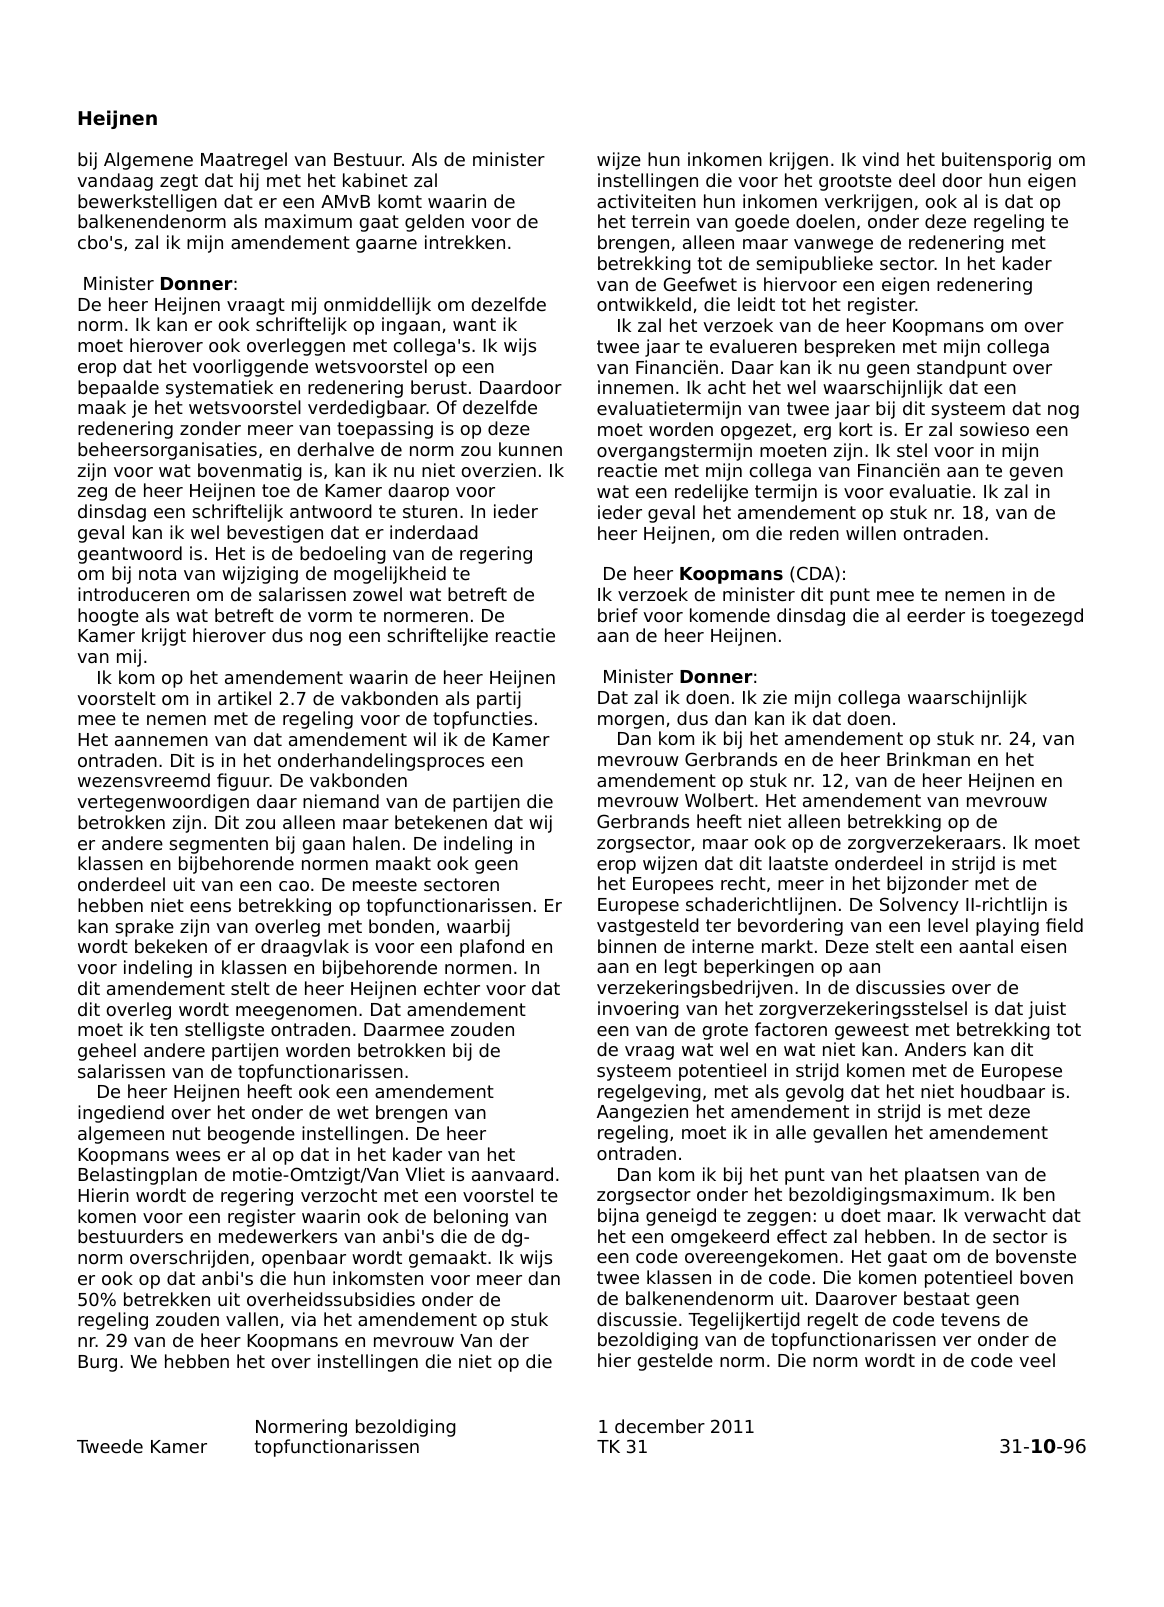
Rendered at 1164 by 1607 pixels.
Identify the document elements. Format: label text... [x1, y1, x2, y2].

text Ik zal het verzoek van de heer Koopmans om over twee jaar te evalueren bespreken met mijn collega van Financiën. Daar kan ik nu geen standpunt over innemen. Ik acht het wel waarschijnlijk dat een evaluatietermijn van twee jaar bij dit systeem dat nog moet worden opgezet, erg kort is. Er zal sowieso een overgangstermijn moeten zijn. Ik stel voor in mijn reactie met mijn collega van Financiën aan te geven wat een redelijke termijn is voor evaluatie. Ik zal in ieder geval het amendement op stuk nr. 18, van de heer Heijnen, om die reden willen ontraden. [596, 316, 1087, 544]
text De heer Heijnen heeft ook een amendement ingediend over het onder de wet brengen van algemeen nut beogende instellingen. De heer Koopmans wees er al op dat in het kader van het Belastingplan de motie-Omtzigt/Van Vliet is aanvaard. Hierin wordt de regering verzocht met een voorstel te komen voor een register waarin ook de beloning van bestuurders en medewerkers van anbi's die de dg-norm overschrijden, openbaar wordt gemaakt. Ik wijs er ook op dat anbi's die hun inkomsten voor meer dan 50% betrekken uit overheidssubsidies onder de regeling zouden vallen, via het amendement op stuk nr. 29 van de heer Koopmans en mevrouw Van der Burg. We hebben het over instellingen die niet op die [77, 1082, 567, 1372]
text Ik kom op het amendement waarin de heer Heijnen voorstelt om in artikel 2.7 de vakbonden als partij mee te nemen met de regeling voor de topfuncties. Het aannemen van dat amendement wil ik de Kamer ontraden. Dit is in het onderhandelingsproces een wezensvreemd figuur. De vakbonden vertegenwoordigen daar niemand van de partijen die betrokken zijn. Dit zou alleen maar betekenen dat wij er andere segmenten bij gaan halen. De indeling in klassen en bijbehorende normen maakt ook geen onderdeel uit van een cao. De meeste sectoren hebben niet eens betrekking op topfunctionarissen. Er kan sprake zijn van overleg met bonden, waarbij wordt bekeken of er draagvlak is voor een plafond en voor indeling in klassen en bijbehorende normen. In dit amendement stelt de heer Heijnen echter voor dat dit overleg wordt meegenomen. Dat amendement moet ik ten stelligste ontraden. Daarmee zouden geheel andere partijen worden betrokken bij de salarissen van de topfunctionarissen. [77, 668, 567, 1082]
text Minister Donner: [596, 667, 1087, 688]
text Dan kom ik bij het amendement op stuk nr. 24, van mevrouw Gerbrands en de heer Brinkman en het amendement op stuk nr. 12, van de heer Heijnen en mevrouw Wolbert. Het amendement van mevrouw Gerbrands heeft niet alleen betrekking op de zorgsector, maar ook op de zorgverzekeraars. Ik moet erop wijzen dat dit laatste onderdeel in strijd is met het Europees recht, meer in het bijzonder met de Europese schaderichtlijnen. De Solvency II-richtlijn is vastgesteld ter bevordering van een level playing field binnen de interne markt. Deze stelt een aantal eisen aan en legt beperkingen op aan verzekeringsbedrijven. In de discussies over de invoering van het zorgverzekeringsstelsel is dat juist een van de grote factoren geweest met betrekking tot de vraag wat wel en wat niet kan. Anders kan dit systeem potentieel in strijd komen met de Europese regelgeving, met als gevolg dat het niet houdbaar is. Aangezien het amendement in strijd is met deze regeling, moet ik in alle gevallen het amendement ontraden. [596, 729, 1087, 1164]
text wijze hun inkomen krijgen. Ik vind het buitensporig om instellingen die voor het grootste deel door hun eigen activiteiten hun inkomen verkrijgen, ook al is dat op het terrein van goede doelen, onder deze regeling te brengen, alleen maar vanwege de redenering met betrekking tot de semipublieke sector. In het kader van de Geefwet is hiervoor een eigen redenering ontwikkeld, die leidt tot het register. [596, 150, 1087, 316]
text Minister Donner: [77, 274, 567, 294]
text Dan kom ik bij het punt van het plaatsen van de zorgsector onder het bezoldigingsmaximum. Ik ben bijna geneigd te zeggen: u doet maar. Ik verwacht dat het een omgekeerd effect zal hebben. In de sector is een code overeengekomen. Het gaat om de bovenste twee klassen in de code. Die komen potentieel boven de balkenendenorm uit. Daarover bestaat geen discussie. Tegelijkertijd regelt de code tevens de bezoldiging van de topfunctionarissen ver onder de hier gestelde norm. Die norm wordt in de code veel [596, 1164, 1087, 1372]
text bij Algemene Maatregel van Bestuur. Als de minister vandaag zegt dat hij met het kabinet zal bewerkstelligen dat er een AMvB komt waarin de balkenendenorm als maximum gaat gelden voor de cbo's, zal ik mijn amendement gaarne intrekken. [77, 150, 567, 254]
text Dat zal ik doen. Ik zie mijn collega waarschijnlijk morgen, dus dan kan ik dat doen. [596, 688, 1087, 729]
text De heer Heijnen vraagt mij onmiddellijk om dezelfde norm. Ik kan er ook schriftelijk op ingaan, want ik moet hierover ook overleggen met collega's. Ik wijs erop dat het voorliggende wetsvoorstel op een bepaalde systematiek en redenering berust. Daardoor maak je het wetsvoorstel verdedigbaar. Of dezelfde redenering zonder meer van toepassing is op deze beheersorganisaties, en derhalve de norm zou kunnen zijn voor wat bovenmatig is, kan ik nu niet overzien. Ik zeg de heer Heijnen toe de Kamer daarop voor dinsdag een schriftelijk antwoord te sturen. In ieder geval kan ik wel bevestigen dat er inderdaad geantwoord is. Het is de bedoeling van de regering om bij nota van wijziging de mogelijkheid te introduceren om de salarissen zowel wat betreft de hoogte als wat betreft de vorm te normeren. De Kamer krijgt hierover dus nog een schriftelijke reactie van mij. [77, 294, 567, 668]
text Ik verzoek de minister dit punt mee te nemen in de brief voor komende dinsdag die al eerder is toegezegd aan de heer Heijnen. [596, 585, 1087, 647]
text De heer Koopmans (CDA): [596, 564, 1087, 585]
